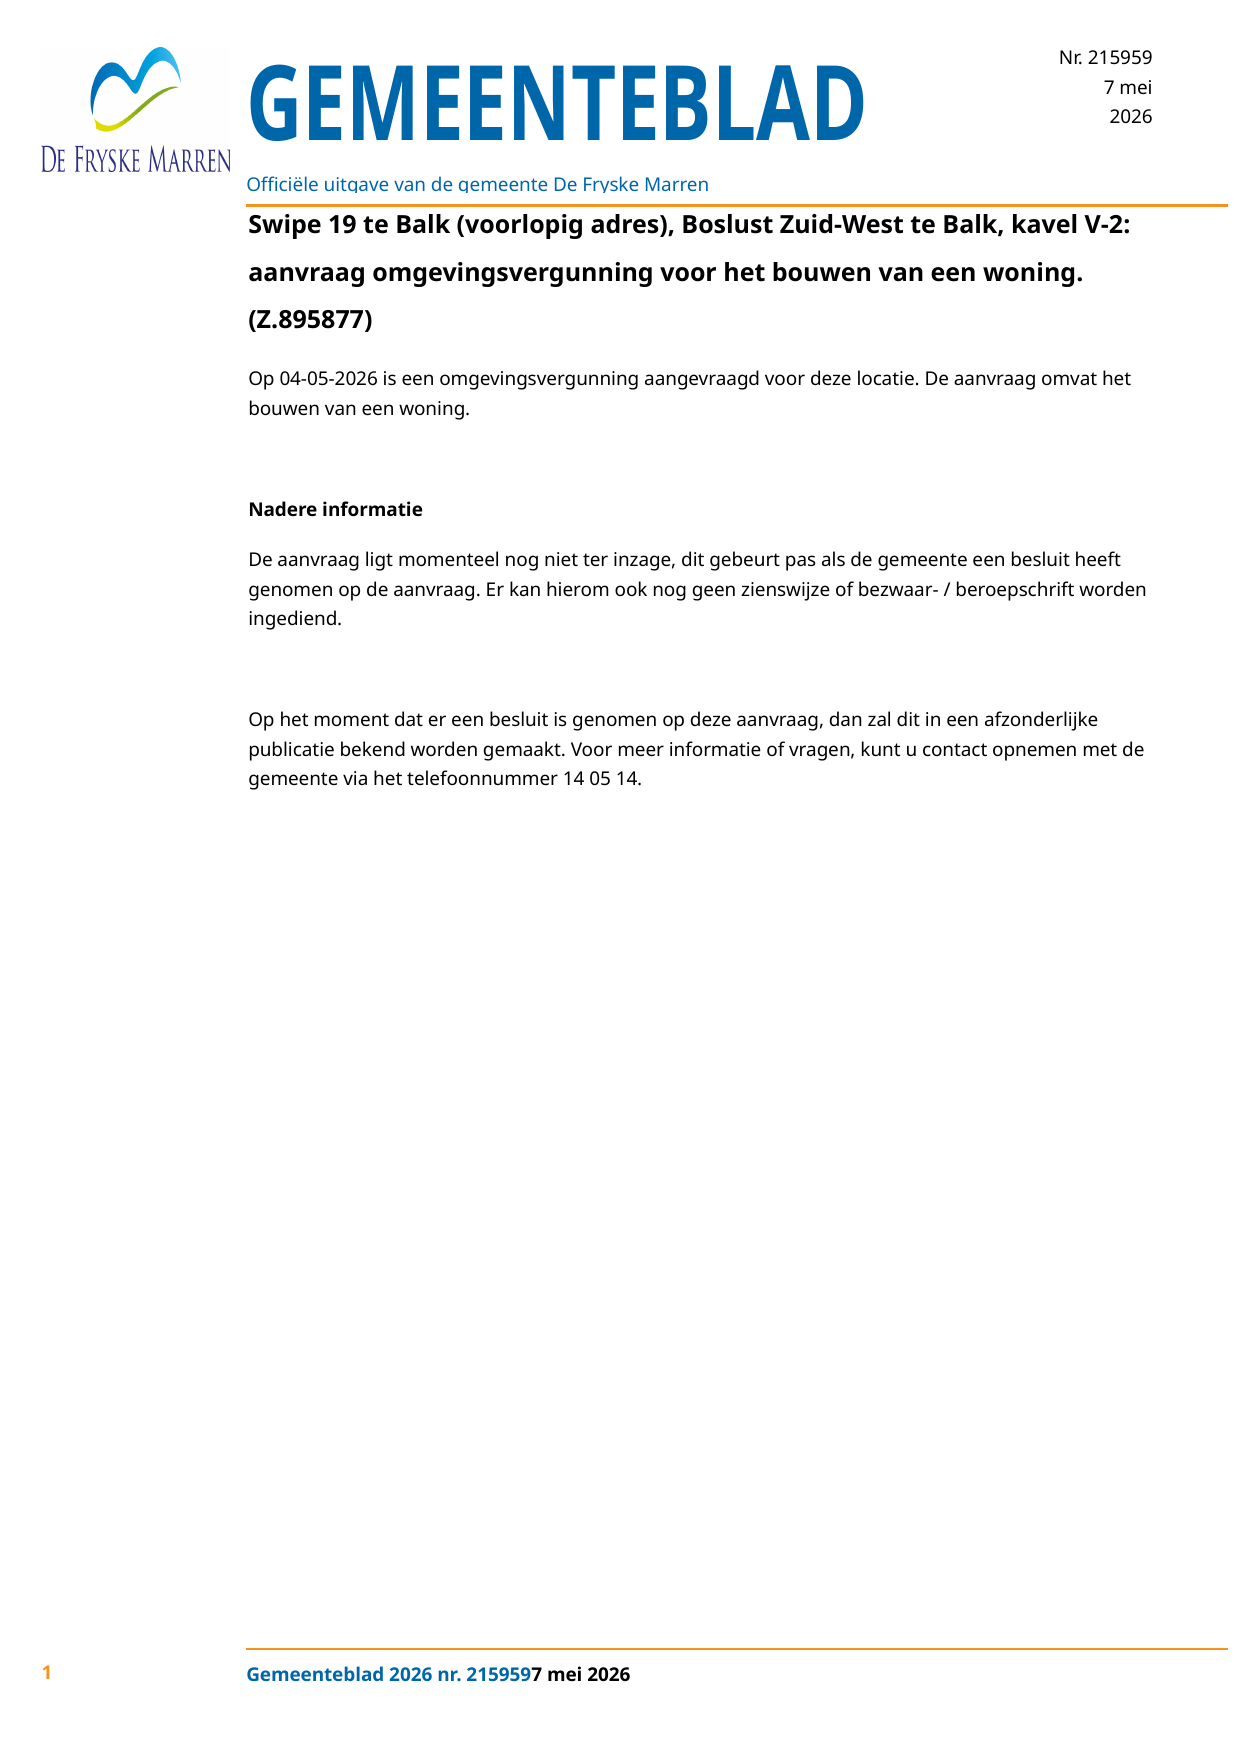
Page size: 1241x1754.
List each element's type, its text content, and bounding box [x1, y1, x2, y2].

text Op het moment dat er een besluit is genomen op deze aanvraag, dan zal dit in een afzonderlijke publicatie bekend worden gemaakt. Voor meer informatie of vragen, kunt u contact opnemen met de gemeente via het telefoonnummer 14 05 14. [248, 706, 1152, 791]
text Swipe 19 te Balk (voorlopig adres), Boslust Zuid-West te Balk, kavel V-2: aanvraag omgevingsvergunning voor het bouwen van een woning. (Z.895877) [248, 207, 1152, 336]
picture [41, 47, 231, 172]
text Nadere informatie [248, 496, 1152, 522]
text De aanvraag ligt momenteel nog niet ter inzage, dit gebeurt pas als de gemeente een besluit heeft genomen op de aanvraag. Er kan hierom ook nog geen zienswijze of bezwaar- / beroepschrift worden ingediend. [248, 546, 1152, 631]
text Op 04-05-2026 is een omgevingsvergunning aangevraagd voor deze locatie. De aanvraag omvat het bouwen van een woning. [248, 366, 1152, 421]
